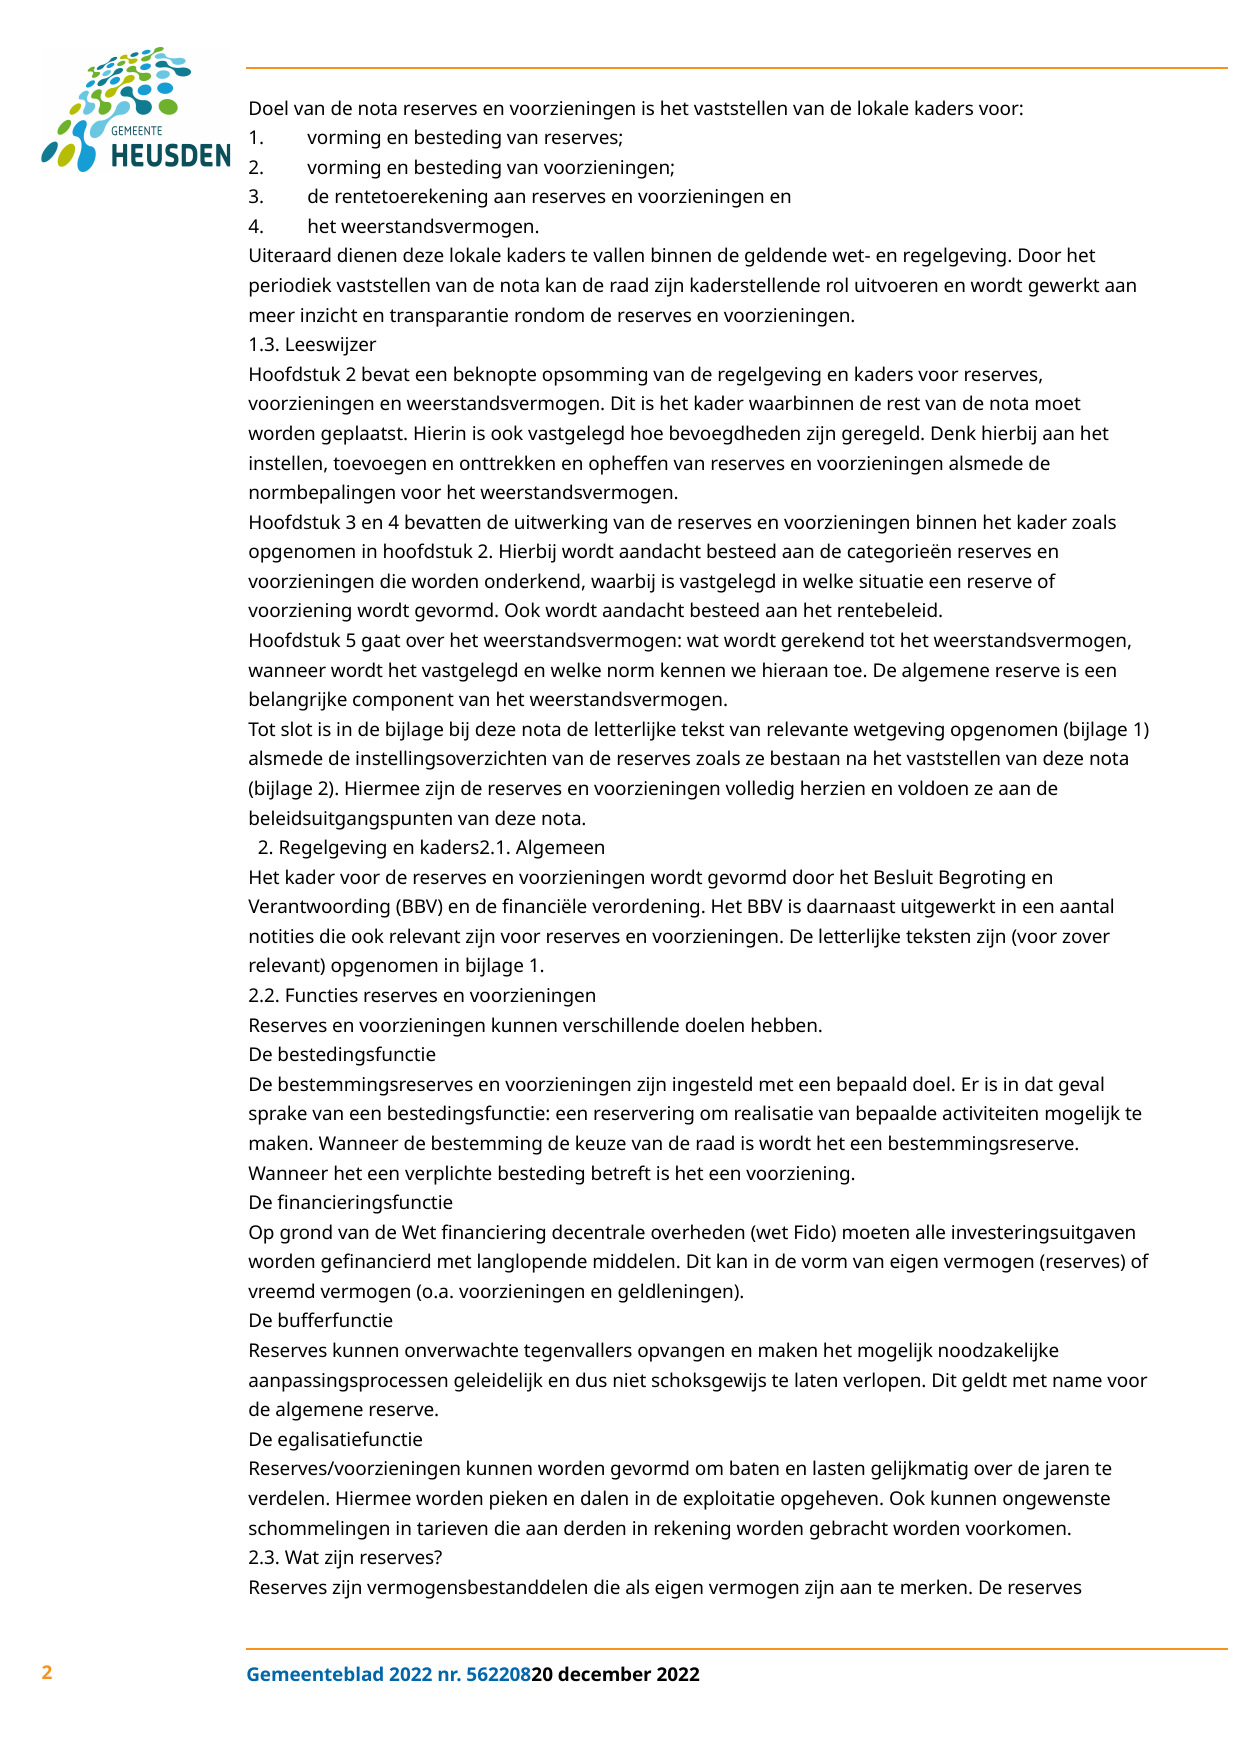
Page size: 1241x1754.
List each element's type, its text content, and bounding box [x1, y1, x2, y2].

text Tot slot is in de bijlage bij deze nota de letterlijke tekst van relevante wetgeving opgenomen (bijlage 1) alsmede de instellingsoverzichten van de reserves zoals ze bestaan na het vaststellen van deze nota (bijlage 2). Hiermee zijn de reserves en voorzieningen volledig herzien en voldoen ze aan de beleidsuitgangspunten van deze nota. [248, 716, 1152, 831]
text De egalisatiefunctie [248, 1426, 1152, 1452]
picture [41, 47, 231, 172]
text 1.3. Leeswijzer [248, 331, 1152, 357]
text 2. Regelgeving en kaders2.1. Algemeen [248, 834, 1152, 860]
list vorming en besteding van reserves; [248, 124, 1152, 150]
text 2.3. Wat zijn reserves? [248, 1544, 1152, 1570]
text Hoofdstuk 2 bevat een beknopte opsomming van de regelgeving en kaders voor reserves, voorzieningen en weerstandsvermogen. Dit is het kader waarbinnen de rest van de nota moet worden geplaatst. Hierin is ook vastgelegd hoe bevoegdheden zijn geregeld. Denk hierbij aan het instellen, toevoegen en onttrekken en opheffen van reserves en voorzieningen alsmede de normbepalingen voor het weerstandsvermogen. [248, 361, 1152, 505]
text Reserves zijn vermogensbestanddelen die als eigen vermogen zijn aan te merken. De reserves [248, 1574, 1152, 1600]
text Hoofdstuk 3 en 4 bevatten de uitwerking van de reserves en voorzieningen binnen het kader zoals opgenomen in hoofdstuk 2. Hierbij wordt aandacht besteed aan de categorieën reserves en voorzieningen die worden onderkend, waarbij is vastgelegd in welke situatie een reserve of voorziening wordt gevormd. Ook wordt aandacht besteed aan het rentebeleid. [248, 509, 1152, 623]
text Reserves/voorzieningen kunnen worden gevormd om baten en lasten gelijkmatig over de jaren te verdelen. Hiermee worden pieken en dalen in de exploitatie opgeheven. Ook kunnen ongewenste schommelingen in tarieven die aan derden in rekening worden gebracht worden voorkomen. [248, 1456, 1152, 1541]
text 2.2. Functies reserves en voorzieningen [248, 982, 1152, 1008]
text Het kader voor de reserves en voorzieningen wordt gevormd door het Besluit Begroting en Verantwoording (BBV) en de financiële verordening. Het BBV is daarnaast uitgewerkt in een aantal notities die ook relevant zijn voor reserves en voorzieningen. De letterlijke teksten zijn (voor zover relevant) opgenomen in bijlage 1. [248, 864, 1152, 978]
text De financieringsfunctie [248, 1189, 1152, 1215]
list vorming en besteding van voorzieningen; [248, 154, 1152, 180]
text Doel van de nota reserves en voorzieningen is het vaststellen van de lokale kaders voor: [248, 95, 1152, 121]
text Op grond van de Wet financiering decentrale overheden (wet Fido) moeten alle investeringsuitgaven worden gefinancierd met langlopende middelen. Dit kan in de vorm van eigen vermogen (reserves) of vreemd vermogen (o.a. voorzieningen en geldleningen). [248, 1219, 1152, 1304]
text Reserves kunnen onverwachte tegenvallers opvangen en maken het mogelijk noodzakelijke aanpassingsprocessen geleidelijk en dus niet schoksgewijs te laten verlopen. Dit geldt met name voor de algemene reserve. [248, 1337, 1152, 1422]
text De bestedingsfunctie [248, 1041, 1152, 1067]
list het weerstandsvermogen. [248, 213, 1152, 239]
text Reserves en voorzieningen kunnen verschillende doelen hebben. [248, 1012, 1152, 1038]
text Hoofdstuk 5 gaat over het weerstandsvermogen: wat wordt gerekend tot het weerstandsvermogen, wanneer wordt het vastgelegd en welke norm kennen we hieraan toe. De algemene reserve is een belangrijke component van het weerstandsvermogen. [248, 627, 1152, 712]
text Uiteraard dienen deze lokale kaders te vallen binnen de geldende wet- en regelgeving. Door het periodiek vaststellen van de nota kan de raad zijn kaderstellende rol uitvoeren en wordt gewerkt aan meer inzicht en transparantie rondom de reserves en voorzieningen. [248, 243, 1152, 328]
text De bestemmingsreserves en voorzieningen zijn ingesteld met een bepaald doel. Er is in dat geval sprake van een bestedingsfunctie: een reservering om realisatie van bepaalde activiteiten mogelijk te maken. Wanneer de bestemming de keuze van de raad is wordt het een bestemmingsreserve. Wanneer het een verplichte besteding betreft is het een voorziening. [248, 1071, 1152, 1186]
list de rentetoerekening aan reserves en voorzieningen en [248, 183, 1152, 209]
text De bufferfunctie [248, 1308, 1152, 1333]
